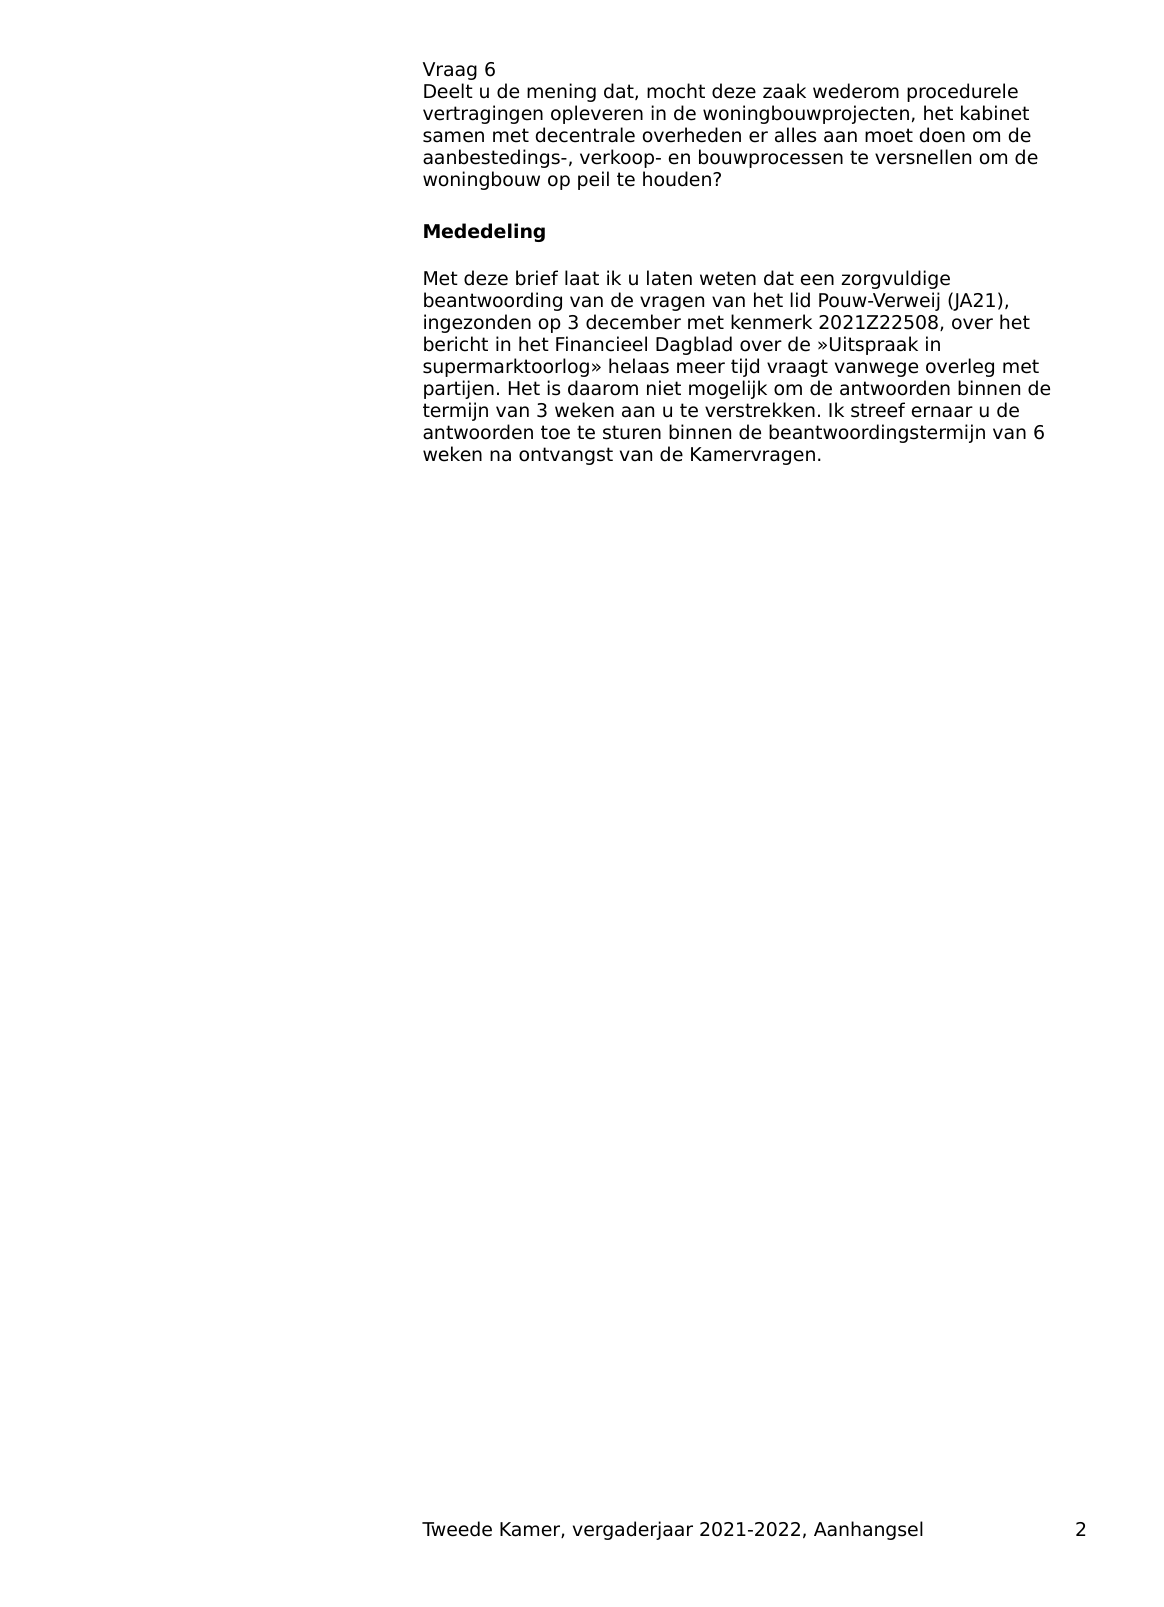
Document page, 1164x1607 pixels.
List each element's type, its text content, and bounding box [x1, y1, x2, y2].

text Vraag 6 [422, 59, 1087, 81]
text Met deze brief laat ik u laten weten dat een zorgvuldige beantwoording van de vragen van het lid Pouw-Verweij (JA21), ingezonden op 3 december met kenmerk 2021Z22508, over het bericht in het Financieel Dagblad over de »Uitspraak in supermarktoorlog» helaas meer tijd vraagt vanwege overleg met partijen. Het is daarom niet mogelijk om de antwoorden binnen de termijn van 3 weken aan u te verstrekken. Ik streef ernaar u de antwoorden toe te sturen binnen de beantwoordingstermijn van 6 weken na ontvangst van de Kamervragen. [422, 268, 1087, 466]
subtitle Mededeling [422, 221, 1087, 243]
text Deelt u de mening dat, mocht deze zaak wederom procedurele vertragingen opleveren in de woningbouwprojecten, het kabinet samen met decentrale overheden er alles aan moet doen om de aanbestedings-, verkoop- en bouwprocessen te versnellen om de woningbouw op peil te houden? [422, 81, 1087, 191]
